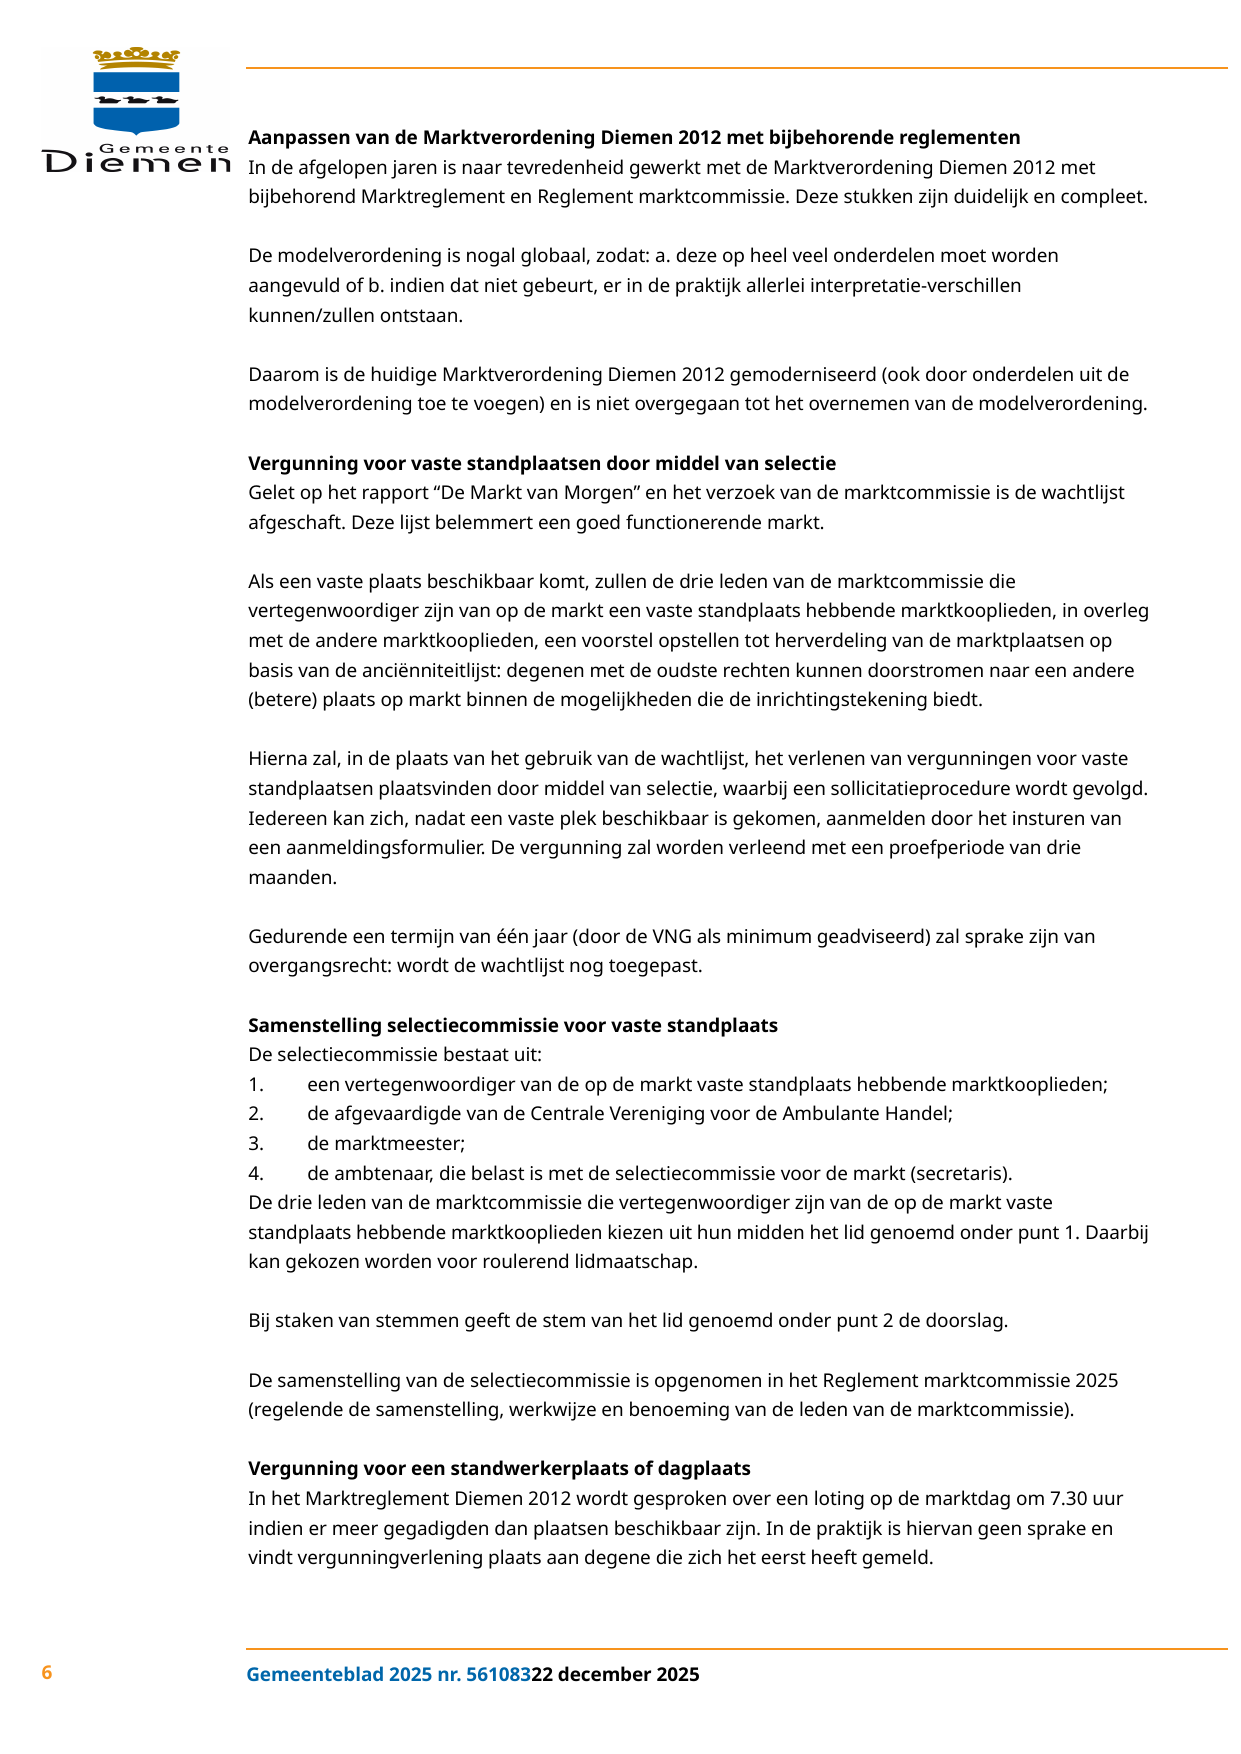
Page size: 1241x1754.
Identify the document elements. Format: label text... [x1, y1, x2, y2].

picture [41, 47, 231, 172]
text Bij staken van stemmen geeft de stem van het lid genoemd onder punt 2 de doorslag. [248, 1308, 1152, 1333]
text Daarom is de huidige Marktverordening Diemen 2012 gemoderniseerd (ook door onderdelen uit de modelverordening toe te voegen) en is niet overgegaan tot het overnemen van de modelverordening. [248, 361, 1152, 416]
text Gedurende een termijn van één jaar (door de VNG als minimum geadviseerd) zal sprake zijn van overgangsrecht: wordt de wachtlijst nog toegepast. [248, 923, 1152, 978]
list de marktmeester; [248, 1130, 1152, 1156]
text Gelet op het rapport “De Markt van Morgen” en het verzoek van de marktcommissie is de wachtlijst afgeschaft. Deze lijst belemmert een goed functionerende markt. [248, 479, 1152, 535]
list de ambtenaar, die belast is met de selectiecommissie voor de markt (secretaris). [248, 1160, 1152, 1186]
text Vergunning voor vaste standplaatsen door middel van selectie [248, 450, 1152, 476]
list een vertegenwoordiger van de op de markt vaste standplaats hebbende marktkooplieden; [248, 1071, 1152, 1097]
text Als een vaste plaats beschikbaar komt, zullen de drie leden van de marktcommissie die vertegenwoordiger zijn van op de markt een vaste standplaats hebbende marktkooplieden, in overleg met de andere marktkooplieden, een voorstel opstellen tot herverdeling van de marktplaatsen op basis van de anciënniteitlijst: degenen met de oudste rechten kunnen doorstromen naar een andere (betere) plaats op markt binnen de mogelijkheden die de inrichtingstekening biedt. [248, 568, 1152, 712]
text In het Marktreglement Diemen 2012 wordt gesproken over een loting op de marktdag om 7.30 uur indien er meer gegadigden dan plaatsen beschikbaar zijn. In de praktijk is hiervan geen sprake en vindt vergunningverlening plaats aan degene die zich het eerst heeft gemeld. [248, 1485, 1152, 1570]
text De selectiecommissie bestaat uit: [248, 1041, 1152, 1067]
text Hierna zal, in de plaats van het gebruik van de wachtlijst, het verlenen van vergunningen voor vaste standplaatsen plaatsvinden door middel van selectie, waarbij een sollicitatieprocedure wordt gevolgd. Iedereen kan zich, nadat een vaste plek beschikbaar is gekomen, aanmelden door het insturen van een aanmeldingsformulier. De vergunning zal worden verleend met een proefperiode van drie maanden. [248, 746, 1152, 890]
text De samenstelling van de selectiecommissie is opgenomen in het Reglement marktcommissie 2025 (regelende de samenstelling, werkwijze en benoeming van de leden van de marktcommissie). [248, 1367, 1152, 1422]
text Vergunning voor een standwerkerplaats of dagplaats [248, 1456, 1152, 1481]
text De modelverordening is nogal globaal, zodat: a. deze op heel veel onderdelen moet worden aangevuld of b. indien dat niet gebeurt, er in de praktijk allerlei interpretatie-verschillen kunnen/zullen ontstaan. [248, 243, 1152, 328]
text Aanpassen van de Marktverordening Diemen 2012 met bijbehorende reglementen [248, 124, 1152, 150]
text In de afgelopen jaren is naar tevredenheid gewerkt met de Marktverordening Diemen 2012 met bijbehorend Marktreglement en Reglement marktcommissie. Deze stukken zijn duidelijk en compleet. [248, 154, 1152, 209]
text Samenstelling selectiecommissie voor vaste standplaats [248, 1012, 1152, 1038]
text De drie leden van de marktcommissie die vertegenwoordiger zijn van de op de markt vaste standplaats hebbende marktkooplieden kiezen uit hun midden het lid genoemd onder punt 1. Daarbij kan gekozen worden voor roulerend lidmaatschap. [248, 1189, 1152, 1274]
list de afgevaardigde van de Centrale Vereniging voor de Ambulante Handel; [248, 1101, 1152, 1126]
